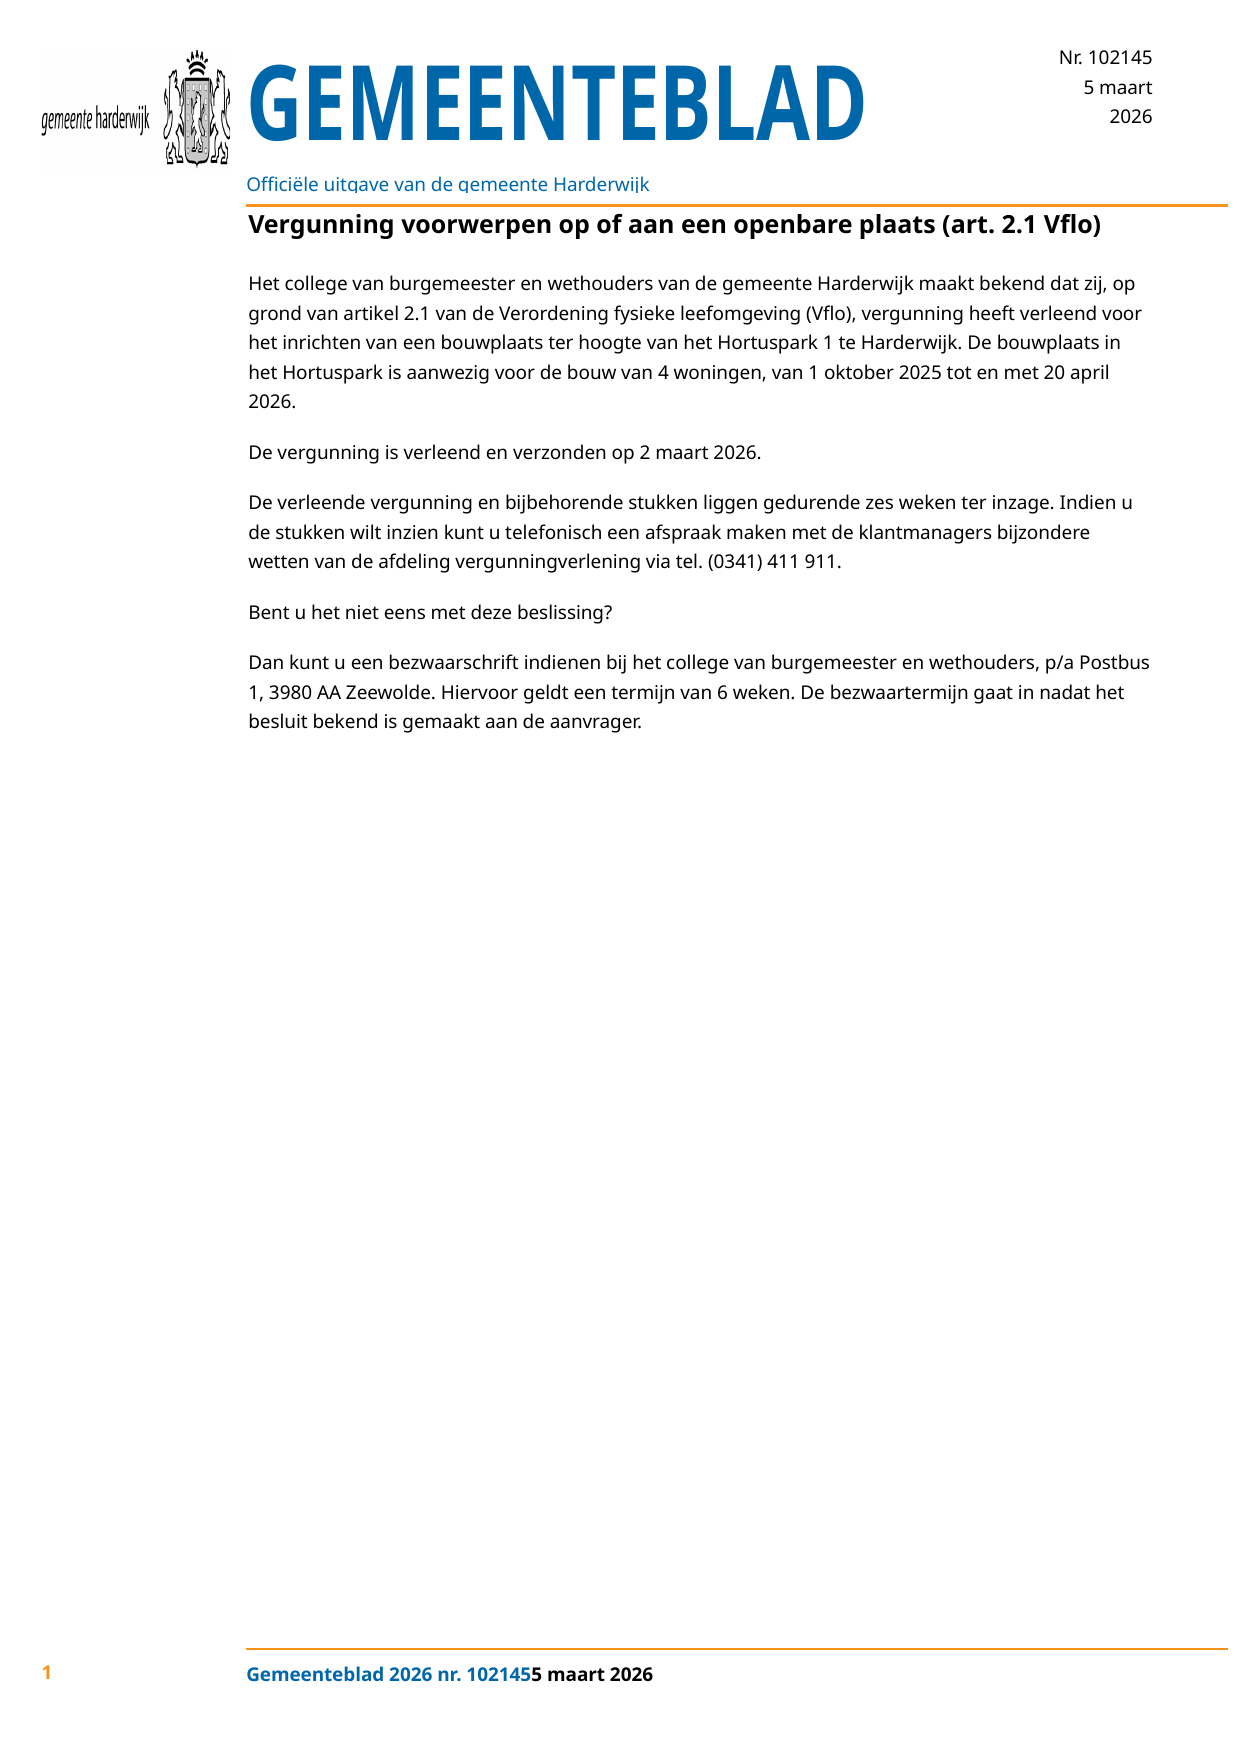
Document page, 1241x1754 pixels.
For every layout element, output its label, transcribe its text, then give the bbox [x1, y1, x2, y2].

text Het college van burgemeester en wethouders van de gemeente Harderwijk maakt bekend dat zij, op grond van artikel 2.1 van de Verordening fysieke leefomgeving (Vflo), vergunning heeft verleend voor het inrichten van een bouwplaats ter hoogte van het Hortuspark 1 te Harderwijk. De bouwplaats in het Hortuspark is aanwezig voor de bouw van 4 woningen, van 1 oktober 2025 tot en met 20 april 2026. [248, 270, 1152, 414]
text De vergunning is verleend en verzonden op 2 maart 2026. [248, 439, 1152, 465]
picture [41, 47, 231, 172]
text Vergunning voorwerpen op of aan een openbare plaats (art. 2.1 Vflo) [248, 207, 1152, 241]
text De verleende vergunning en bijbehorende stukken liggen gedurende zes weken ter inzage. Indien u de stukken wilt inzien kunt u telefonisch een afspraak maken met de klantmanagers bijzondere wetten van de afdeling vergunningverlening via tel. (0341) 411 911. [248, 489, 1152, 574]
text Bent u het niet eens met deze beslissing? [248, 599, 1152, 625]
text Dan kunt u een bezwaarschrift indienen bij het college van burgemeester en wethouders, p/a Postbus 1, 3980 AA Zeewolde. Hiervoor geldt een termijn van 6 weken. De bezwaartermijn gaat in nadat het besluit bekend is gemaakt aan de aanvrager. [248, 649, 1152, 734]
